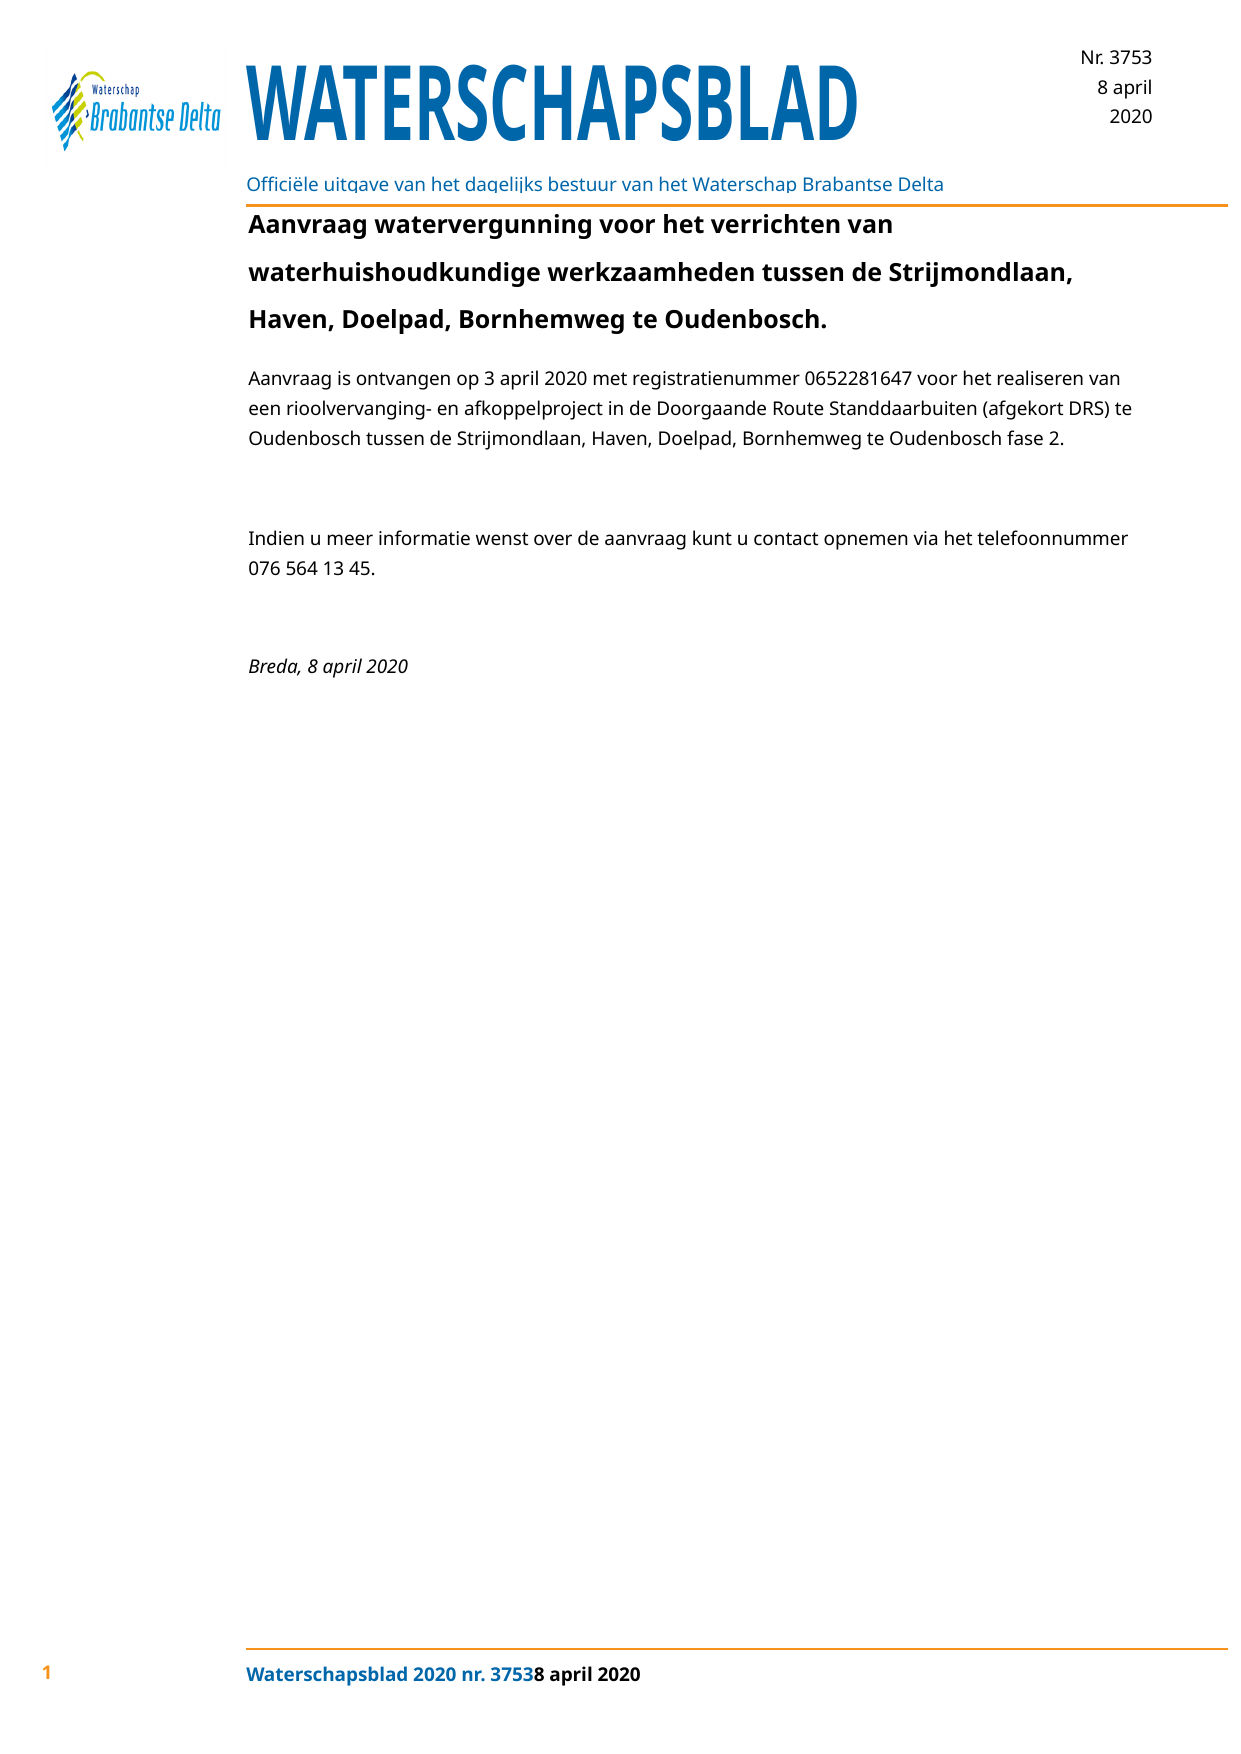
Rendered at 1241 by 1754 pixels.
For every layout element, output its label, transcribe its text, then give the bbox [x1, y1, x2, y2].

text Aanvraag watervergunning voor het verrichten van waterhuishoudkundige werkzaamheden tussen de Strijmondlaan, Haven, Doelpad, Bornhemweg te Oudenbosch. [248, 207, 1152, 336]
picture [41, 47, 231, 172]
text Aanvraag is ontvangen op 3 april 2020 met registratienummer 0652281647 voor het realiseren van een rioolvervanging- en afkoppelproject in de Doorgaande Route Standdaarbuiten (afgekort DRS) te Oudenbosch tussen de Strijmondlaan, Haven, Doelpad, Bornhemweg te Oudenbosch fase 2. [248, 366, 1152, 450]
text Indien u meer informatie wenst over de aanvraag kunt u contact opnemen via het telefoonnummer 076 564 13 45. [248, 526, 1152, 581]
text Breda, 8 april 2020 [248, 653, 1152, 679]
